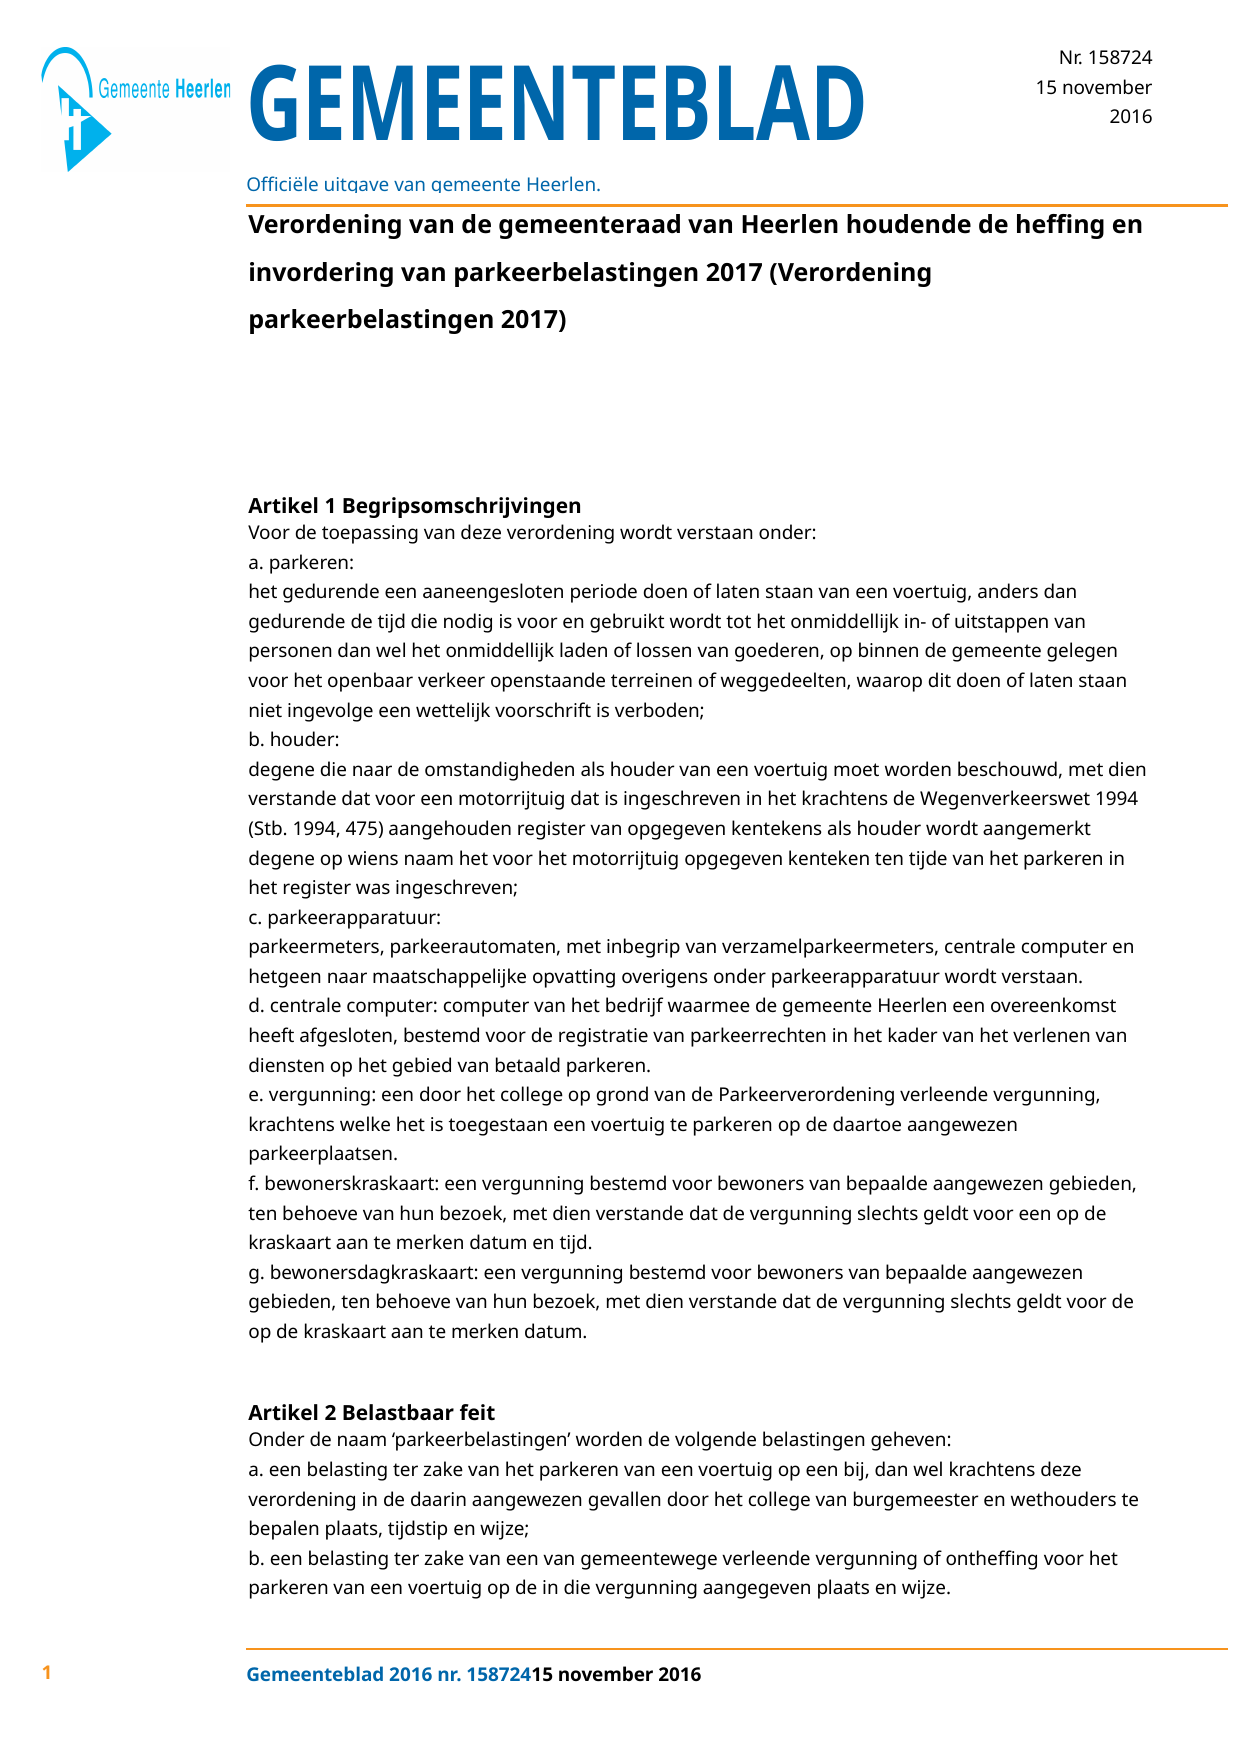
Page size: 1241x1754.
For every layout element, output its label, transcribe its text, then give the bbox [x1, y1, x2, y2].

text b. houder: [248, 726, 1152, 752]
text a. parkeren: [248, 549, 1152, 575]
text a. een belasting ter zake van het parkeren van een voertuig op een bij, dan wel krachtens deze verordening in de daarin aangewezen gevallen door het college van burgemeester en wethouders te bepalen plaats, tijdstip en wijze; [248, 1456, 1152, 1541]
picture [41, 47, 58, 70]
text parkeermeters, parkeerautomaten, met inbegrip van verzamelparkeermeters, centrale computer en hetgeen naar maatschappelijke opvatting overigens onder parkeerapparatuur wordt verstaan. [248, 933, 1152, 989]
text b. een belasting ter zake van een van gemeentewege verleende vergunning of ontheffing voor het parkeren van een voertuig op de in die vergunning aangegeven plaats en wijze. [248, 1545, 1152, 1600]
text Onder de naam ‘parkeerbelastingen’ worden de volgende belastingen geheven: [248, 1427, 1152, 1452]
text d. centrale computer: computer van het bedrijf waarmee de gemeente Heerlen een overeenkomst heeft afgesloten, bestemd voor de registratie van parkeerrechten in het kader van het verlenen van diensten op het gebied van betaald parkeren. [248, 993, 1152, 1078]
text Voor de toepassing van deze verordening wordt verstaan onder: [248, 519, 1152, 545]
text Artikel 2 Belastbaar feit [248, 1398, 1152, 1427]
text degene die naar de omstandigheden als houder van een voertuig moet worden beschouwd, met dien verstande dat voor een motorrijtuig dat is ingeschreven in het krachtens de Wegenverkeerswet 1994 (Stb. 1994, 475) aangehouden register van opgegeven kentekens als houder wordt aangemerkt degene op wiens naam het voor het motorrijtuig opgegeven kenteken ten tijde van het parkeren in het register was ingeschreven; [248, 756, 1152, 900]
text f. bewonerskraskaart: een vergunning bestemd voor bewoners van bepaalde aangewezen gebieden, ten behoeve van hun bezoek, met dien verstande dat de vergunning slechts geldt voor een op de kraskaart aan te merken datum en tijd. [248, 1170, 1152, 1255]
text het gedurende een aaneengesloten periode doen of laten staan van een voertuig, anders dan gedurende de tijd die nodig is voor en gebruikt wordt tot het onmiddellijk in- of uitstappen van personen dan wel het onmiddellijk laden of lossen van goederen, op binnen de gemeente gelegen voor het openbaar verkeer openstaande terreinen of weggedeelten, waarop dit doen of laten staan niet ingevolge een wettelijk voorschrift is verboden; [248, 578, 1152, 723]
text Verordening van de gemeenteraad van Heerlen houdende de heffing en invordering van parkeerbelastingen 2017 (Verordening parkeerbelastingen 2017) [248, 207, 1152, 336]
picture [41, 47, 231, 172]
text g. bewonersdagkraskaart: een vergunning bestemd voor bewoners van bepaalde aangewezen gebieden, ten behoeve van hun bezoek, met dien verstande dat de vergunning slechts geldt voor de op de kraskaart aan te merken datum. [248, 1259, 1152, 1344]
text e. vergunning: een door het college op grond van de Parkeerverordening verleende vergunning, krachtens welke het is toegestaan een voertuig te parkeren op de daartoe aangewezen parkeerplaatsen. [248, 1081, 1152, 1166]
text Artikel 1 Begripsomschrijvingen [248, 491, 1152, 519]
text c. parkeerapparatuur: [248, 904, 1152, 930]
